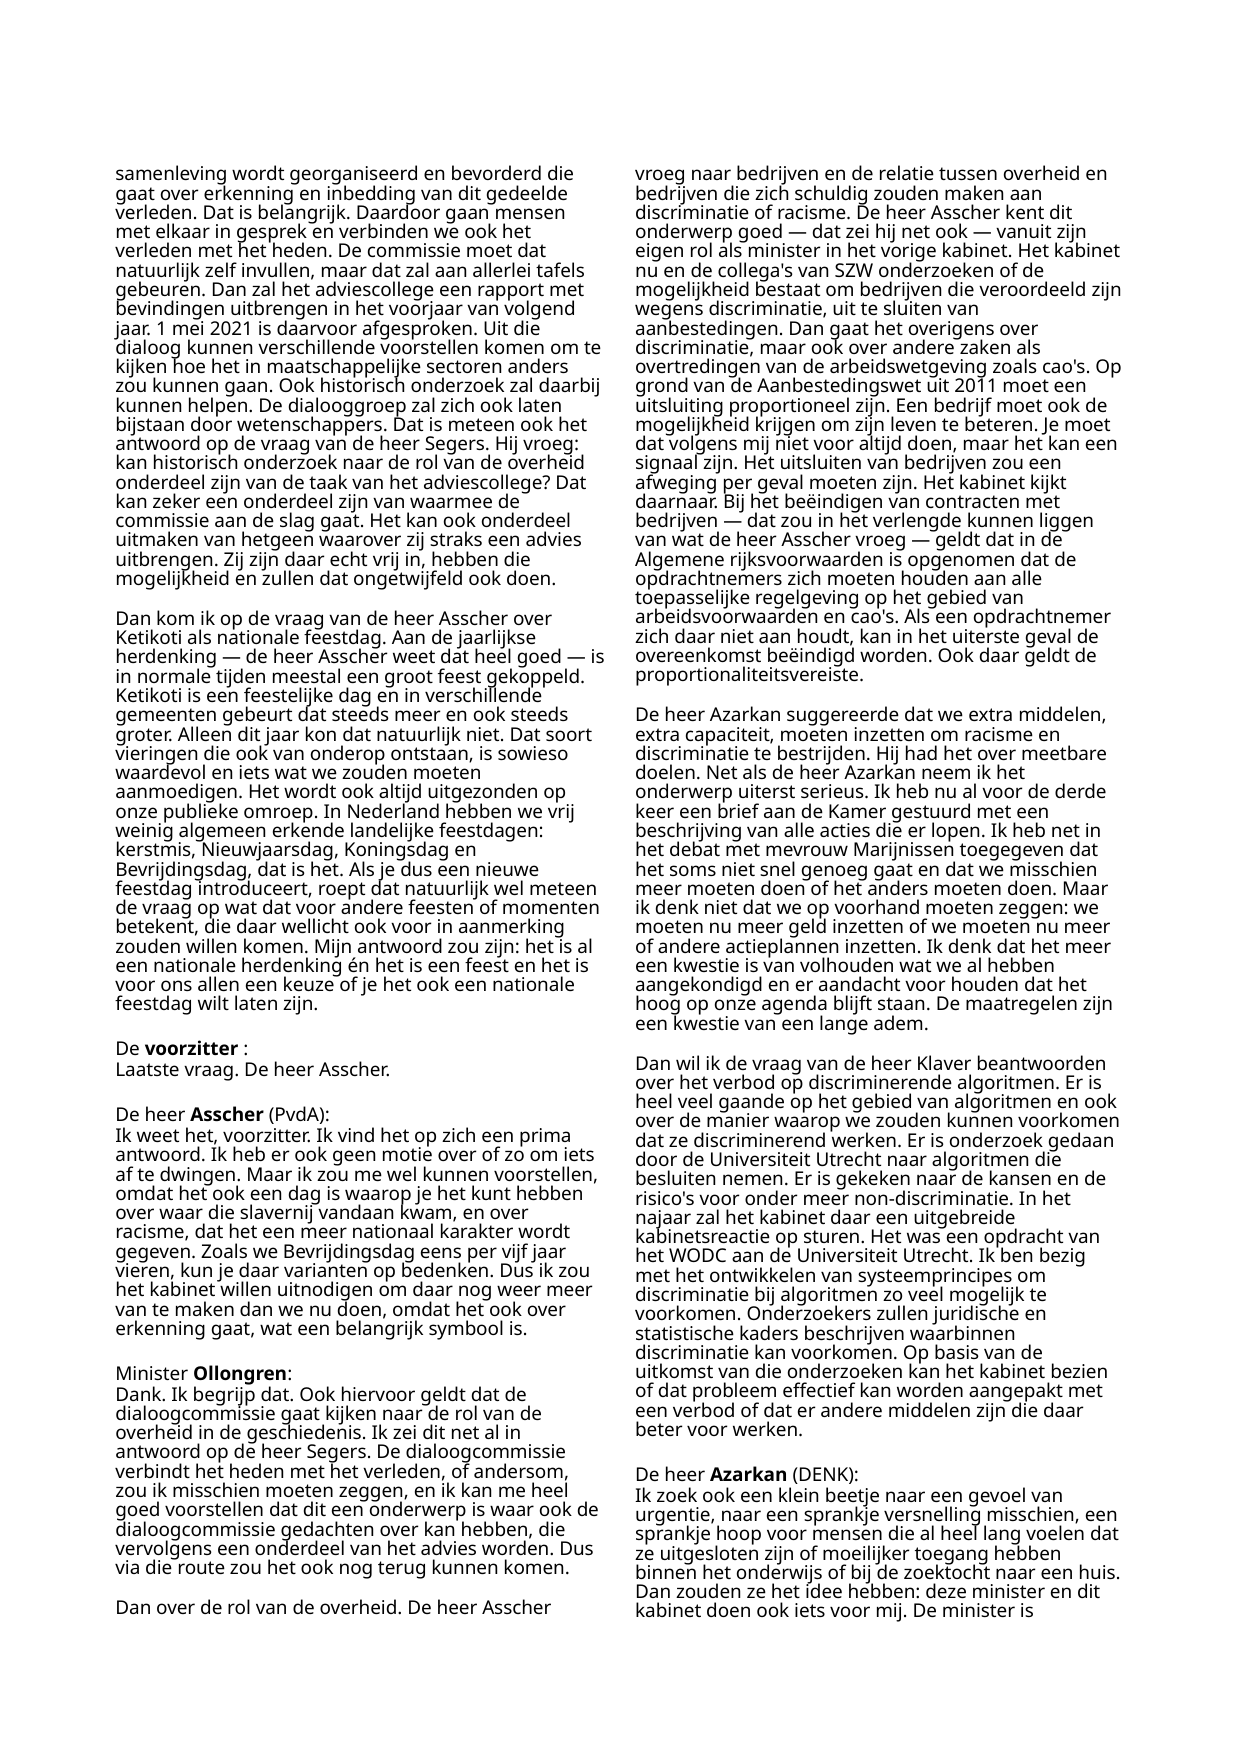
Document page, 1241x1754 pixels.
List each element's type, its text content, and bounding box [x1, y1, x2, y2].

text Dan wil ik de vraag van de heer Klaver beantwoorden over het verbod op discriminerende algoritmen. Er is heel veel gaande op het gebied van algoritmen en ook over de manier waarop we zouden kunnen voorkomen dat ze discriminerend werken. Er is onderzoek gedaan door de Universiteit Utrecht naar algoritmen die besluiten nemen. Er is gekeken naar de kansen en de risico's voor onder meer non-discriminatie. In het najaar zal het kabinet daar een uitgebreide kabinetsreactie op sturen. Het was een opdracht van het WODC aan de Universiteit Utrecht. Ik ben bezig met het ontwikkelen van systeemprincipes om discriminatie bij algoritmen zo veel mogelijk te voorkomen. Onderzoekers zullen juridische en statistische kaders beschrijven waarbinnen discriminatie kan voorkomen. Op basis van de uitkomst van die onderzoeken kan het kabinet bezien of dat probleem effectief kan worden aangepakt met een verbod of dat er andere middelen zijn die daar beter voor werken. [635, 1055, 1125, 1440]
text Dank. Ik begrijp dat. Ook hiervoor geldt dat de dialoogcommissie gaat kijken naar de rol van de overheid in de geschiedenis. Ik zei dit net al in antwoord op de heer Segers. De dialoogcommissie verbindt het heden met het verleden, of andersom, zou ik misschien moeten zeggen, en ik kan me heel goed voorstellen dat dit een onderwerp is waar ook de dialoogcommissie gedachten over kan hebben, die vervolgens een onderdeel van het advies worden. Dus via die route zou het ook nog terug kunnen komen. [115, 1386, 605, 1578]
text Minister Ollongren: [115, 1360, 605, 1386]
text vroeg naar bedrijven en de relatie tussen overheid en bedrijven die zich schuldig zouden maken aan discriminatie of racisme. De heer Asscher kent dit onderwerp goed — dat zei hij net ook — vanuit zijn eigen rol als minister in het vorige kabinet. Het kabinet nu en de collega's van SZW onderzoeken of de mogelijkheid bestaat om bedrijven die veroordeeld zijn wegens discriminatie, uit te sluiten van aanbestedingen. Dan gaat het overigens over discriminatie, maar ook over andere zaken als overtredingen van de arbeidswetgeving zoals cao's. Op grond van de Aanbestedingswet uit 2011 moet een uitsluiting proportioneel zijn. Een bedrijf moet ook de mogelijkheid krijgen om zijn leven te beteren. Je moet dat volgens mij niet voor altijd doen, maar het kan een signaal zijn. Het uitsluiten van bedrijven zou een afweging per geval moeten zijn. Het kabinet kijkt daarnaar. Bij het beëindigen van contracten met bedrijven — dat zou in het verlengde kunnen liggen van wat de heer Asscher vroeg — geldt dat in de Algemene rijksvoorwaarden is opgenomen dat de opdrachtnemers zich moeten houden aan alle toepasselijke regelgeving op het gebied van arbeidsvoorwaarden en cao's. Als een opdrachtnemer zich daar niet aan houdt, kan in het uiterste geval de overeenkomst beëindigd worden. Ook daar geldt de proportionaliteitsvereiste. [635, 165, 1125, 686]
text De heer Azarkan (DENK): [635, 1461, 1125, 1487]
text De voorzitter : [115, 1036, 605, 1061]
text Ik weet het, voorzitter. Ik vind het op zich een prima antwoord. Ik heb er ook geen motie over of zo om iets af te dwingen. Maar ik zou me wel kunnen voorstellen, omdat het ook een dag is waarop je het kunt hebben over waar die slavernij vandaan kwam, en over racisme, dat het een meer nationaal karakter wordt gegeven. Zoals we Bevrijdingsdag eens per vijf jaar vieren, kun je daar varianten op bedenken. Dus ik zou het kabinet willen uitnodigen om daar nog weer meer van te maken dan we nu doen, omdat het ook over erkenning gaat, wat een belangrijk symbool is. [115, 1127, 605, 1339]
text Dan kom ik op de vraag van de heer Asscher over Ketikoti als nationale feestdag. Aan de jaarlijkse herdenking — de heer Asscher weet dat heel goed — is in normale tijden meestal een groot feest gekoppeld. Ketikoti is een feestelijke dag en in verschillende gemeenten gebeurt dat steeds meer en ook steeds groter. Alleen dit jaar kon dat natuurlijk niet. Dat soort vieringen die ook van onderop ontstaan, is sowieso waardevol en iets wat we zouden moeten aanmoedigen. Het wordt ook altijd uitgezonden op onze publieke omroep. In Nederland hebben we vrij weinig algemeen erkende landelijke feestdagen: kerstmis, Nieuwjaarsdag, Koningsdag en Bevrijdingsdag, dat is het. Als je dus een nieuwe feestdag introduceert, roept dat natuurlijk wel meteen de vraag op wat dat voor andere feesten of momenten betekent, die daar wellicht ook voor in aanmerking zouden willen komen. Mijn antwoord zou zijn: het is al een nationale herdenking én het is een feest en het is voor ons allen een keuze of je het ook een nationale feestdag wilt laten zijn. [115, 610, 605, 1015]
text samenleving wordt georganiseerd en bevorderd die gaat over erkenning en inbedding van dit gedeelde verleden. Dat is belangrijk. Daardoor gaan mensen met elkaar in gesprek en verbinden we ook het verleden met het heden. De commissie moet dat natuurlijk zelf invullen, maar dat zal aan allerlei tafels gebeuren. Dan zal het adviescollege een rapport met bevindingen uitbrengen in het voorjaar van volgend jaar. 1 mei 2021 is daarvoor afgesproken. Uit die dialoog kunnen verschillende voorstellen komen om te kijken hoe het in maatschappelijke sectoren anders zou kunnen gaan. Ook historisch onderzoek zal daarbij kunnen helpen. De dialooggroep zal zich ook laten bijstaan door wetenschappers. Dat is meteen ook het antwoord op de vraag van de heer Segers. Hij vroeg: kan historisch onderzoek naar de rol van de overheid onderdeel zijn van de taak van het adviescollege? Dat kan zeker een onderdeel zijn van waarmee de commissie aan de slag gaat. Het kan ook onderdeel uitmaken van hetgeen waarover zij straks een advies uitbrengen. Zij zijn daar echt vrij in, hebben die mogelijkheid en zullen dat ongetwijfeld ook doen. [115, 165, 605, 589]
text De heer Azarkan suggereerde dat we extra middelen, extra capaciteit, moeten inzetten om racisme en discriminatie te bestrijden. Hij had het over meetbare doelen. Net als de heer Azarkan neem ik het onderwerp uiterst serieus. Ik heb nu al voor de derde keer een brief aan de Kamer gestuurd met een beschrijving van alle acties die er lopen. Ik heb net in het debat met mevrouw Marijnissen toegegeven dat het soms niet snel genoeg gaat en dat we misschien meer moeten doen of het anders moeten doen. Maar ik denk niet dat we op voorhand moeten zeggen: we moeten nu meer geld inzetten of we moeten nu meer of andere actieplannen inzetten. Ik denk dat het meer een kwestie is van volhouden wat we al hebben aangekondigd en er aandacht voor houden dat het hoog op onze agenda blijft staan. De maatregelen zijn een kwestie van een lange adem. [635, 706, 1125, 1034]
text Dan over de rol van de overheid. De heer Asscher [115, 1599, 605, 1618]
text Laatste vraag. De heer Asscher. [115, 1061, 605, 1081]
text De heer Asscher (PvdA): [115, 1101, 605, 1127]
text Ik zoek ook een klein beetje naar een gevoel van urgentie, naar een sprankje versnelling misschien, een sprankje hoop voor mensen die al heel lang voelen dat ze uitgesloten zijn of moeilijker toegang hebben binnen het onderwijs of bij de zoektocht naar een huis. Dan zouden ze het idee hebben: deze minister en dit kabinet doen ook iets voor mij. De minister is [635, 1487, 1125, 1622]
